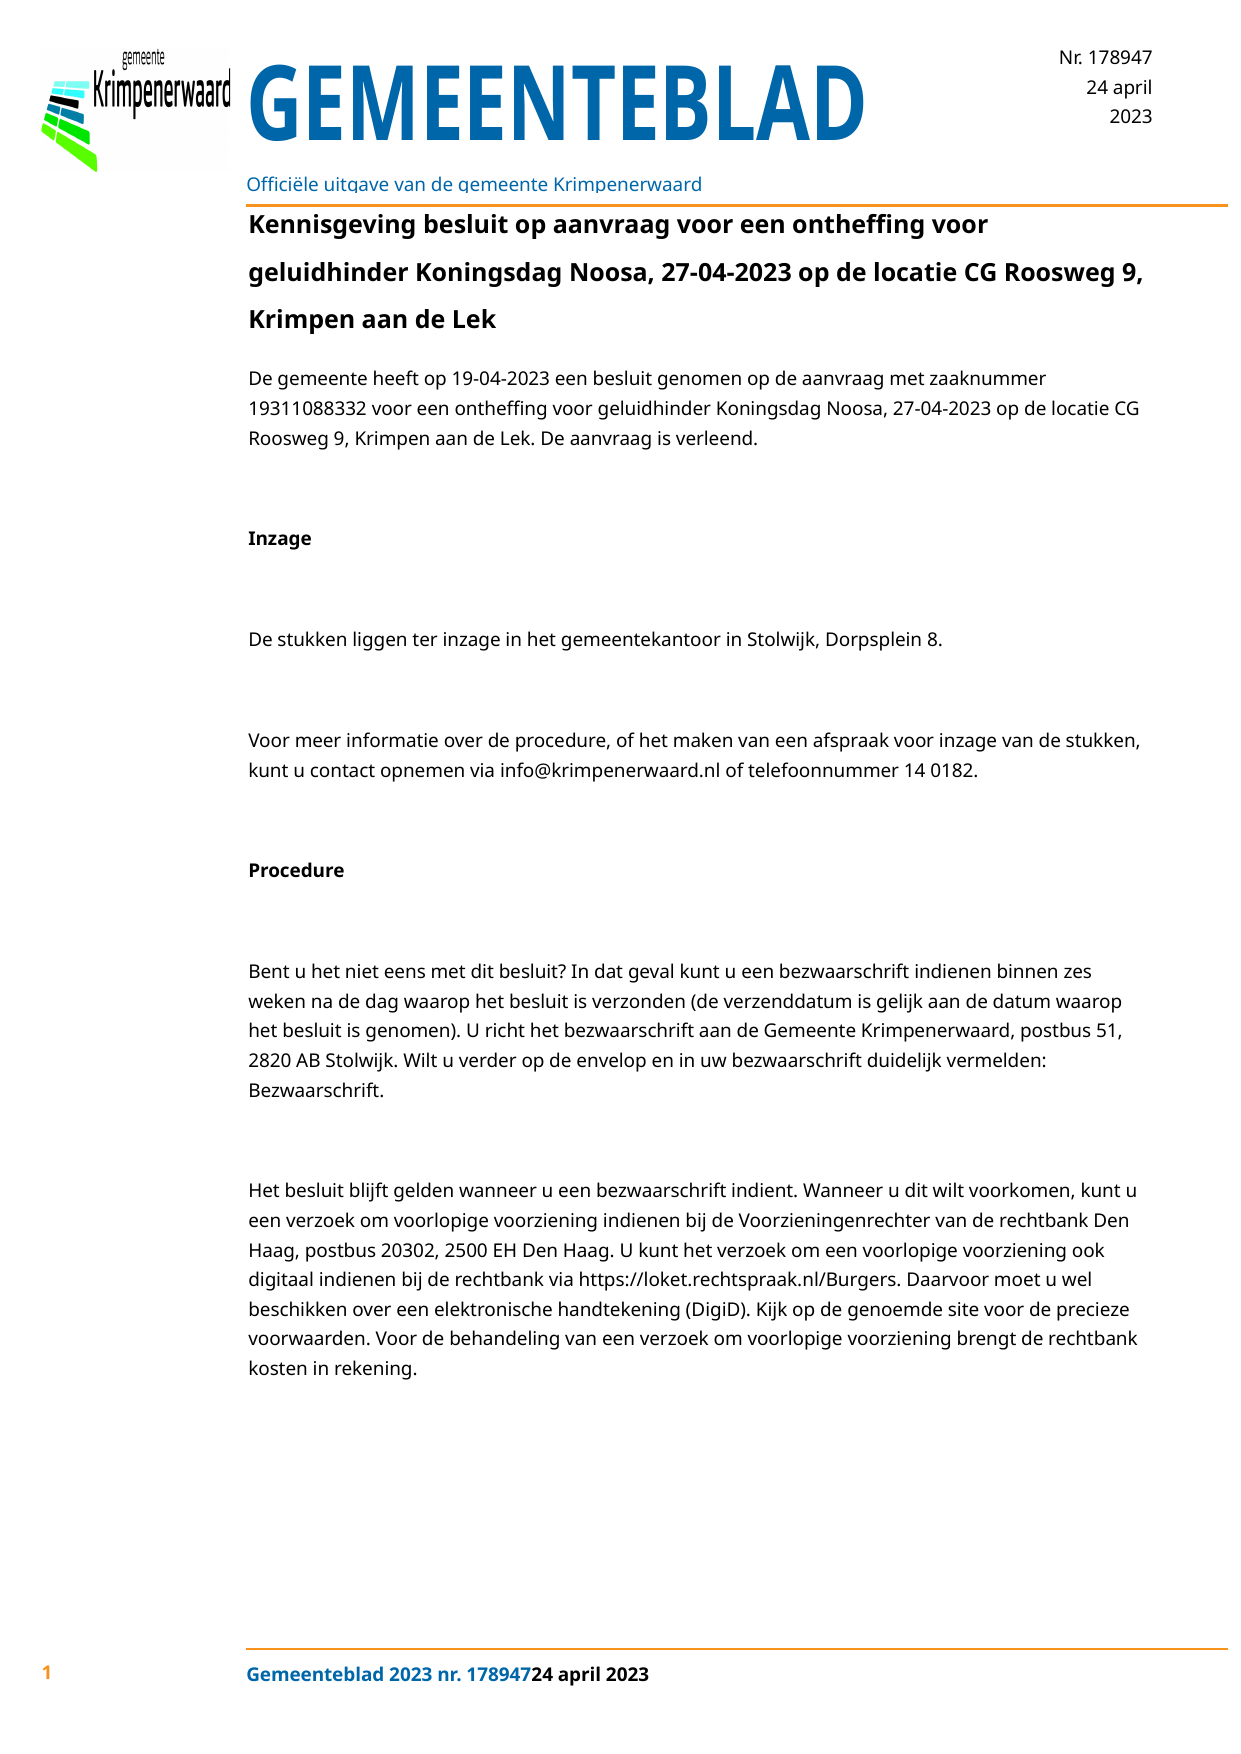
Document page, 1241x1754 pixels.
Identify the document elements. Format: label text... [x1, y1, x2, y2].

picture [41, 47, 231, 172]
text Bent u het niet eens met dit besluit? In dat geval kunt u een bezwaarschrift indienen binnen zes weken na de dag waarop het besluit is verzonden (de verzenddatum is gelijk aan de datum waarop het besluit is genomen). U richt het bezwaarschrift aan de Gemeente Krimpenerwaard, postbus 51, 2820 AB Stolwijk. Wilt u verder op de envelop en in uw bezwaarschrift duidelijk vermelden: Bezwaarschrift. [248, 958, 1152, 1102]
text Kennisgeving besluit op aanvraag voor een ontheffing voor geluidhinder Koningsdag Noosa, 27-04-2023 op de locatie CG Roosweg 9, Krimpen aan de Lek [248, 207, 1152, 336]
text Het besluit blijft gelden wanneer u een bezwaarschrift indient. Wanneer u dit wilt voorkomen, kunt u een verzoek om voorlopige voorziening indienen bij de Voorzieningenrechter van de rechtbank Den Haag, postbus 20302, 2500 EH Den Haag. U kunt het verzoek om een voorlopige voorziening ook digitaal indienen bij de rechtbank via https://loket.rechtspraak.nl/Burgers. Daarvoor moet u wel beschikken over een elektronische handtekening (DigiD). Kijk op de genoemde site voor de precieze voorwaarden. Voor de behandeling van een verzoek om voorlopige voorziening brengt de rechtbank kosten in rekening. [248, 1178, 1152, 1381]
text Inzage [248, 526, 1152, 551]
text De stukken liggen ter inzage in het gemeentekantoor in Stolwijk, Dorpsplein 8. [248, 626, 1152, 652]
text Procedure [248, 858, 1152, 883]
text Voor meer informatie over de procedure, of het maken van een afspraak voor inzage van de stukken, kunt u contact opnemen via info@krimpenerwaard.nl of telefoonnummer 14 0182. [248, 727, 1152, 782]
text De gemeente heeft op 19-04-2023 een besluit genomen op de aanvraag met zaaknummer 19311088332 voor een ontheffing voor geluidhinder Koningsdag Noosa, 27-04-2023 op de locatie CG Roosweg 9, Krimpen aan de Lek. De aanvraag is verleend. [248, 366, 1152, 450]
